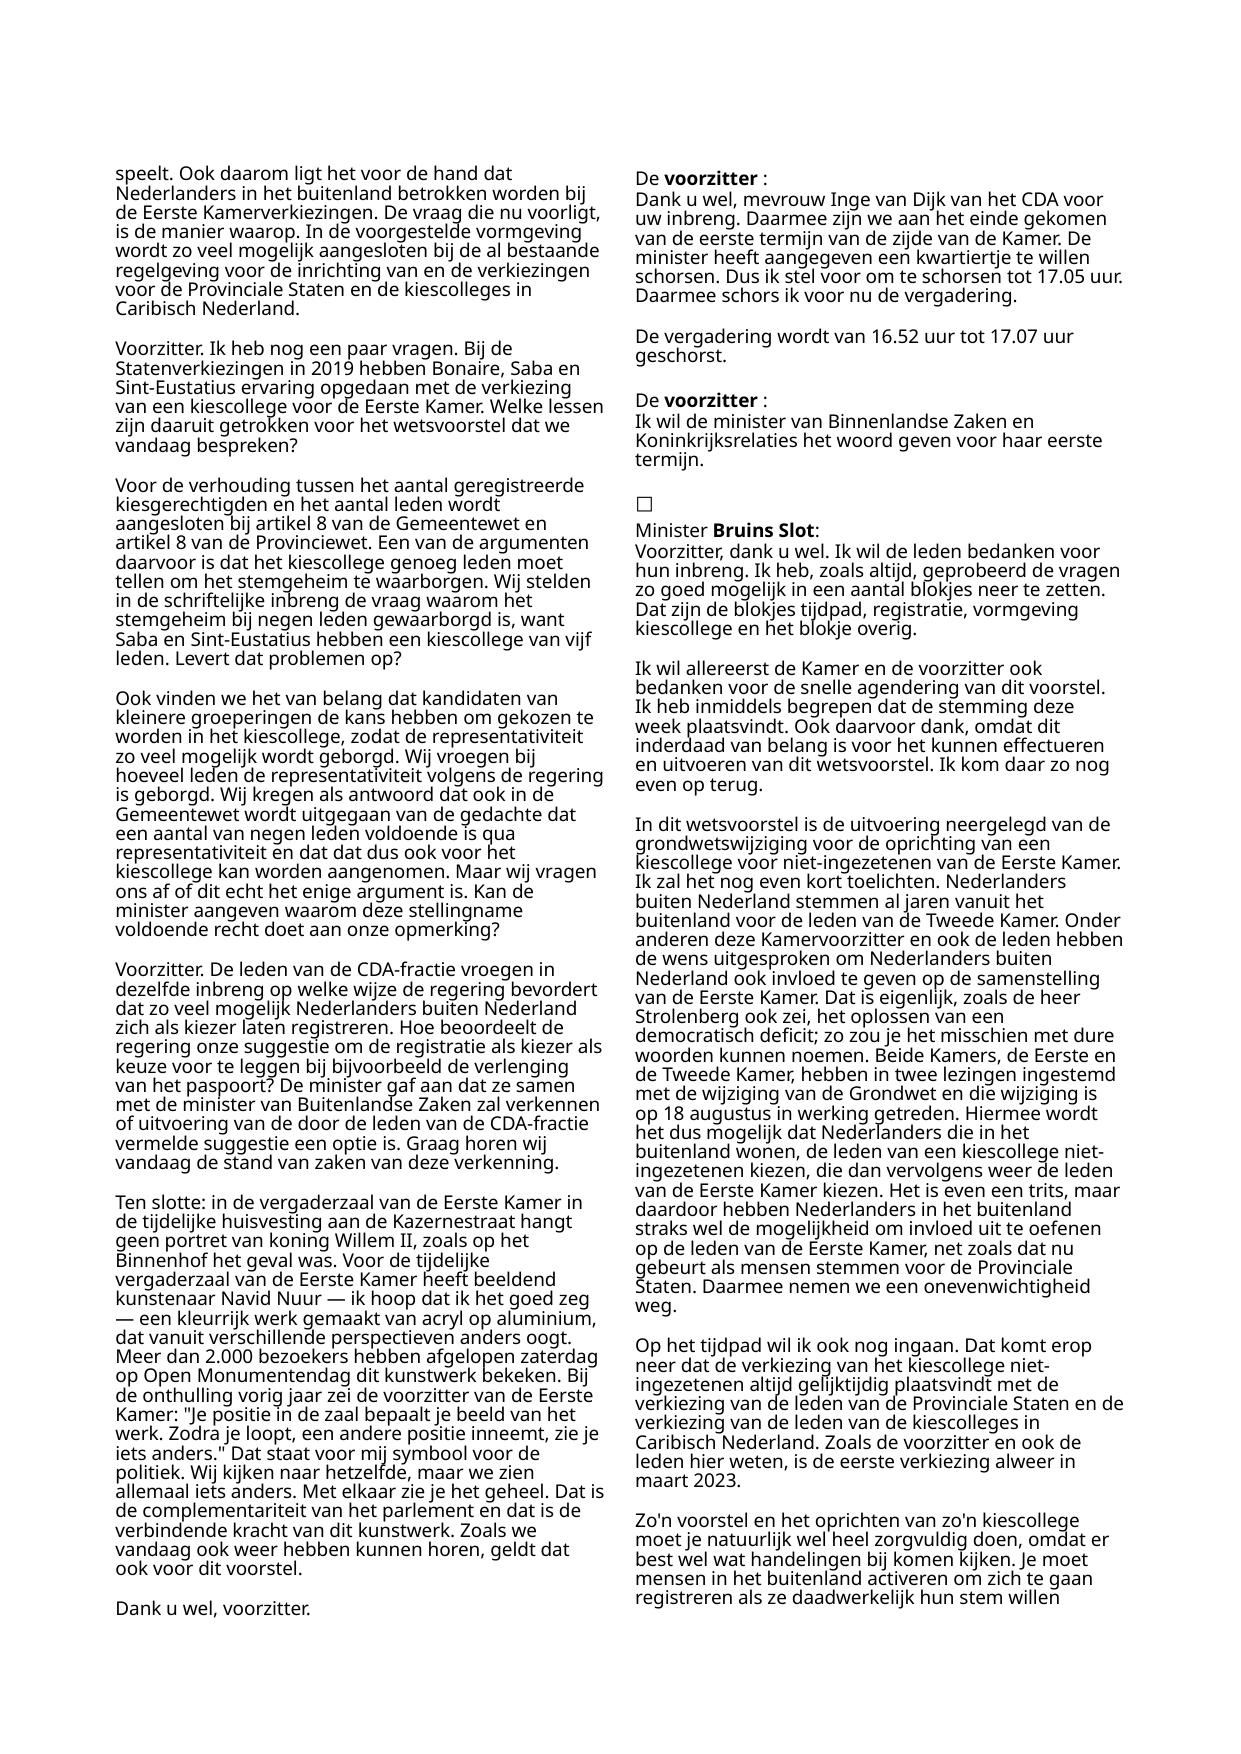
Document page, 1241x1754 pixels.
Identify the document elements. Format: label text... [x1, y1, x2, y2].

text De vergadering wordt van 16.52 uur tot 17.07 uur geschorst. [635, 328, 1125, 366]
text Dank u wel, voorzitter. [115, 1600, 605, 1619]
text Voorzitter. De leden van de CDA-fractie vroegen in dezelfde inbreng op welke wijze de regering bevordert dat zo veel mogelijk Nederlanders buiten Nederland zich als kiezer laten registreren. Hoe beoordeelt de regering onze suggestie om de registratie als kiezer als keuze voor te leggen bij bijvoorbeeld de verlenging van het paspoort? De minister gaf aan dat ze samen met de minister van Buitenlandse Zaken zal verkennen of uitvoering van de door de leden van de CDA-fractie vermelde suggestie een optie is. Graag horen wij vandaag de stand van zaken van deze verkenning. [115, 961, 605, 1173]
text Ik wil allereerst de Kamer en de voorzitter ook bedanken voor de snelle agendering van dit voorstel. Ik heb inmiddels begrepen dat de stemming deze week plaatsvindt. Ook daarvoor dank, omdat dit inderdaad van belang is voor het kunnen effectueren en uitvoeren van dit wetsvoorstel. Ik kom daar zo nog even op terug. [635, 660, 1125, 795]
text Ten slotte: in de vergaderzaal van de Eerste Kamer in de tijdelijke huisvesting aan de Kazernestraat hangt geen portret van koning Willem II, zoals op het Binnenhof het geval was. Voor de tijdelijke vergaderzaal van de Eerste Kamer heeft beeldend kunstenaar Navid Nuur — ik hoop dat ik het goed zeg — een kleurrijk werk gemaakt van acryl op aluminium, dat vanuit verschillende perspectieven anders oogt. Meer dan 2.000 bezoekers hebben afgelopen zaterdag op Open Monumentendag dit kunstwerk bekeken. Bij de onthulling vorig jaar zei de voorzitter van de Eerste Kamer: "Je positie in de zaal bepaalt je beeld van het werk. Zodra je loopt, een andere positie inneemt, zie je iets anders." Dat staat voor mij symbool voor de politiek. Wij kijken naar hetzelfde, maar we zien allemaal iets anders. Met elkaar zie je het geheel. Dat is de complementariteit van het parlement en dat is de verbindende kracht van dit kunstwerk. Zoals we vandaag ook weer hebben kunnen horen, geldt dat ook voor dit voorstel. [115, 1194, 605, 1579]
text ⬜ [635, 491, 1125, 517]
text Zo'n voorstel en het oprichten van zo'n kiescollege moet je natuurlijk wel heel zorgvuldig doen, omdat er best wel wat handelingen bij komen kijken. Je moet mensen in het buitenland activeren om zich te gaan registreren als ze daadwerkelijk hun stem willen [635, 1512, 1125, 1608]
text Voorzitter, dank u wel. Ik wil de leden bedanken voor hun inbreng. Ik heb, zoals altijd, geprobeerd de vragen zo goed mogelijk in een aantal blokjes neer te zetten. Dat zijn de blokjes tijdpad, registratie, vormgeving kiescollege en het blokje overig. [635, 543, 1125, 639]
text Voorzitter. Ik heb nog een paar vragen. Bij de Statenverkiezingen in 2019 hebben Bonaire, Saba en Sint-Eustatius ervaring opgedaan met de verkiezing van een kiescollege voor de Eerste Kamer. Welke lessen zijn daaruit getrokken voor het wetsvoorstel dat we vandaag bespreken? [115, 340, 605, 456]
text Minister Bruins Slot: [635, 517, 1125, 543]
text De voorzitter : [635, 165, 1125, 191]
text Dank u wel, mevrouw Inge van Dijk van het CDA voor uw inbreng. Daarmee zijn we aan het einde gekomen van de eerste termijn van de zijde van de Kamer. De minister heeft aangegeven een kwartiertje te willen schorsen. Dus ik stel voor om te schorsen tot 17.05 uur. Daarmee schors ik voor nu de vergadering. [635, 191, 1125, 307]
text Op het tijdpad wil ik ook nog ingaan. Dat komt erop neer dat de verkiezing van het kiescollege niet-ingezetenen altijd gelijktijdig plaatsvindt met de verkiezing van de leden van de Provinciale Staten en de verkiezing van de leden van de kiescolleges in Caribisch Nederland. Zoals de voorzitter en ook de leden hier weten, is de eerste verkiezing alweer in maart 2023. [635, 1337, 1125, 1491]
text speelt. Ook daarom ligt het voor de hand dat Nederlanders in het buitenland betrokken worden bij de Eerste Kamerverkiezingen. De vraag die nu voorligt, is de manier waarop. In de voorgestelde vormgeving wordt zo veel mogelijk aangesloten bij de al bestaande regelgeving voor de inrichting van en de verkiezingen voor de Provinciale Staten en de kiescolleges in Caribisch Nederland. [115, 165, 605, 319]
text Ik wil de minister van Binnenlandse Zaken en Koninkrijksrelaties het woord geven voor haar eerste termijn. [635, 413, 1125, 471]
text In dit wetsvoorstel is de uitvoering neergelegd van de grondwetswijziging voor de oprichting van een kiescollege voor niet-ingezetenen van de Eerste Kamer. Ik zal het nog even kort toelichten. Nederlanders buiten Nederland stemmen al jaren vanuit het buitenland voor de leden van de Tweede Kamer. Onder anderen deze Kamervoorzitter en ook de leden hebben de wens uitgesproken om Nederlanders buiten Nederland ook invloed te geven op de samenstelling van de Eerste Kamer. Dat is eigenlijk, zoals de heer Strolenberg ook zei, het oplossen van een democratisch deficit; zo zou je het misschien met dure woorden kunnen noemen. Beide Kamers, de Eerste en de Tweede Kamer, hebben in twee lezingen ingestemd met de wijziging van de Grondwet en die wijziging is op 18 augustus in werking getreden. Hiermee wordt het dus mogelijk dat Nederlanders die in het buitenland wonen, de leden van een kiescollege niet-ingezetenen kiezen, die dan vervolgens weer de leden van de Eerste Kamer kiezen. Het is even een trits, maar daardoor hebben Nederlanders in het buitenland straks wel de mogelijkheid om invloed uit te oefenen op de leden van de Eerste Kamer, net zoals dat nu gebeurt als mensen stemmen voor de Provinciale Staten. Daarmee nemen we een onevenwichtigheid weg. [635, 816, 1125, 1317]
text De voorzitter : [635, 387, 1125, 413]
text Voor de verhouding tussen het aantal geregistreerde kiesgerechtigden en het aantal leden wordt aangesloten bij artikel 8 van de Gemeentewet en artikel 8 van de Provinciewet. Een van de argumenten daarvoor is dat het kiescollege genoeg leden moet tellen om het stemgeheim te waarborgen. Wij stelden in de schriftelijke inbreng de vraag waarom het stemgeheim bij negen leden gewaarborgd is, want Saba en Sint-Eustatius hebben een kiescollege van vijf leden. Levert dat problemen op? [115, 477, 605, 669]
text Ook vinden we het van belang dat kandidaten van kleinere groeperingen de kans hebben om gekozen te worden in het kiescollege, zodat de representativiteit zo veel mogelijk wordt geborgd. Wij vroegen bij hoeveel leden de representativiteit volgens de regering is geborgd. Wij kregen als antwoord dat ook in de Gemeentewet wordt uitgegaan van de gedachte dat een aantal van negen leden voldoende is qua representativiteit en dat dat dus ook voor het kiescollege kan worden aangenomen. Maar wij vragen ons af of dit echt het enige argument is. Kan de minister aangeven waarom deze stellingname voldoende recht doet aan onze opmerking? [115, 690, 605, 941]
